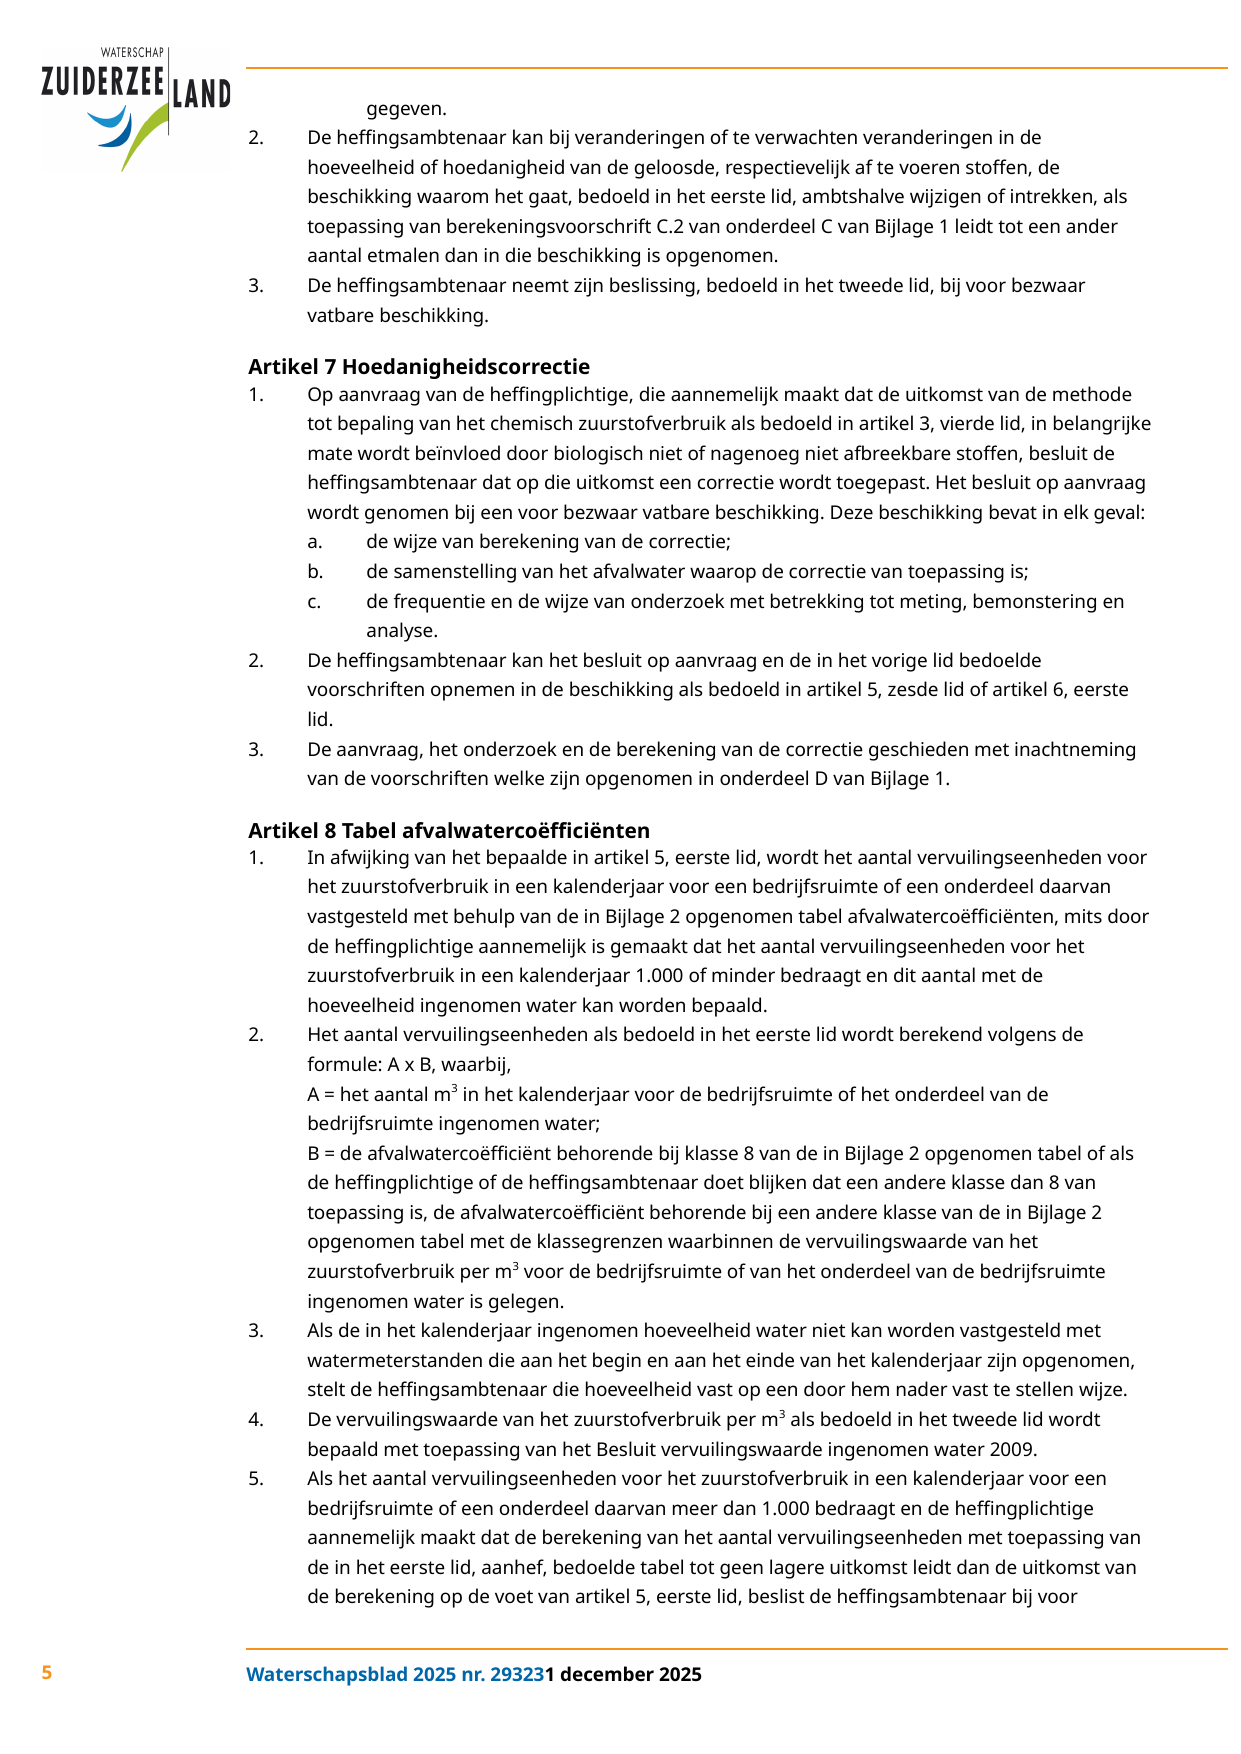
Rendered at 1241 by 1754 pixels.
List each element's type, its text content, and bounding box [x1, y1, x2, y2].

list De aanvraag, het onderzoek en de berekening van de correctie geschieden met inachtneming van de voorschriften welke zijn opgenomen in onderdeel D van Bijlage 1. [248, 736, 1152, 791]
list Als het aantal vervuilingseenheden voor het zuurstofverbruik in een kalenderjaar voor een bedrijfsruimte of een onderdeel daarvan meer dan 1.000 bedraagt en de heffingplichtige aannemelijk maakt dat de berekening van het aantal vervuilingseenheden met toepassing van de in het eerste lid, aanhef, bedoelde tabel tot geen lagere uitkomst leidt dan de uitkomst van de berekening op de voet van artikel 5, eerste lid, beslist de heffingsambtenaar bij voor [248, 1465, 1152, 1609]
list Als de in het kalenderjaar ingenomen hoeveelheid water niet kan worden vastgesteld met watermeterstanden die aan het begin en aan het einde van het kalenderjaar zijn opgenomen, stelt de heffingsambtenaar die hoeveelheid vast op een door hem nader vast te stellen wijze. [248, 1317, 1152, 1402]
list In afwijking van het bepaalde in artikel 5, eerste lid, wordt het aantal vervuilingseenheden voor het zuurstofverbruik in een kalenderjaar voor een bedrijfsruimte of een onderdeel daarvan vastgesteld met behulp van de in Bijlage 2 opgenomen tabel afvalwatercoëfficiënten, mits door de heffingplichtige aannemelijk is gemaakt dat het aantal vervuilingseenheden voor het zuurstofverbruik in een kalenderjaar 1.000 of minder bedraagt en dit aantal met de hoeveelheid ingenomen water kan worden bepaald. [248, 844, 1152, 1018]
list Op aanvraag van de heffingplichtige, die aannemelijk maakt dat de uitkomst van de methode tot bepaling van het chemisch zuurstofverbruik als bedoeld in artikel 3, vierde lid, in belangrijke mate wordt beïnvloed door biologisch niet of nagenoeg niet afbreekbare stoffen, besluit de heffingsambtenaar dat op die uitkomst een correctie wordt toegepast. Het besluit op aanvraag wordt genomen bij een voor bezwaar vatbare beschikking. Deze beschikking bevat in elk geval: [248, 381, 1152, 525]
list De heffingsambtenaar kan het besluit op aanvraag en de in het vorige lid bedoelde voorschriften opnemen in de beschikking als bedoeld in artikel 5, zesde lid of artikel 6, eerste lid. [248, 647, 1152, 732]
text Artikel 8 Tabel afvalwatercoëfficiënten [248, 816, 1152, 844]
text Artikel 7 Hoedanigheidscorrectie [248, 352, 1152, 381]
list De heffingsambtenaar neemt zijn beslissing, bedoeld in het tweede lid, bij voor bezwaar vatbare beschikking. [248, 272, 1152, 328]
list B = de afvalwatercoëfficiënt behorende bij klasse 8 van de in Bijlage 2 opgenomen tabel of als de heffingplichtige of de heffingsambtenaar doet blijken dat een andere klasse dan 8 van toepassing is, de afvalwatercoëfficiënt behorende bij een andere klasse van de in Bijlage 2 opgenomen tabel met de klassegrenzen waarbinnen de vervuilingswaarde van het zuurstofverbruik per m3 voor de bedrijfsruimte of van het onderdeel van de bedrijfsruimte ingenomen water is gelegen. [248, 1140, 1152, 1314]
list de frequentie en de wijze van onderzoek met betrekking tot meting, bemonstering en analyse. [307, 588, 1152, 643]
picture [41, 47, 231, 172]
list De vervuilingswaarde van het zuurstofverbruik per m3 als bedoeld in het tweede lid wordt bepaald met toepassing van het Besluit vervuilingswaarde ingenomen water 2009. [248, 1406, 1152, 1462]
list de wijze van berekening van de correctie; [307, 529, 1152, 554]
list de samenstelling van het afvalwater waarop de correctie van toepassing is; [307, 558, 1152, 584]
list gegeven. [307, 95, 1152, 121]
list Het aantal vervuilingseenheden als bedoeld in het eerste lid wordt berekend volgens de formule: A x B, waarbij, [248, 1022, 1152, 1077]
list De heffingsambtenaar kan bij veranderingen of te verwachten veranderingen in de hoeveelheid of hoedanigheid van de geloosde, respectievelijk af te voeren stoffen, de beschikking waarom het gaat, bedoeld in het eerste lid, ambtshalve wijzigen of intrekken, als toepassing van berekeningsvoorschrift C.2 van onderdeel C van Bijlage 1 leidt tot een ander aantal etmalen dan in die beschikking is opgenomen. [248, 124, 1152, 268]
list A = het aantal m3 in het kalenderjaar voor de bedrijfsruimte of het onderdeel van de bedrijfsruimte ingenomen water; [248, 1081, 1152, 1136]
